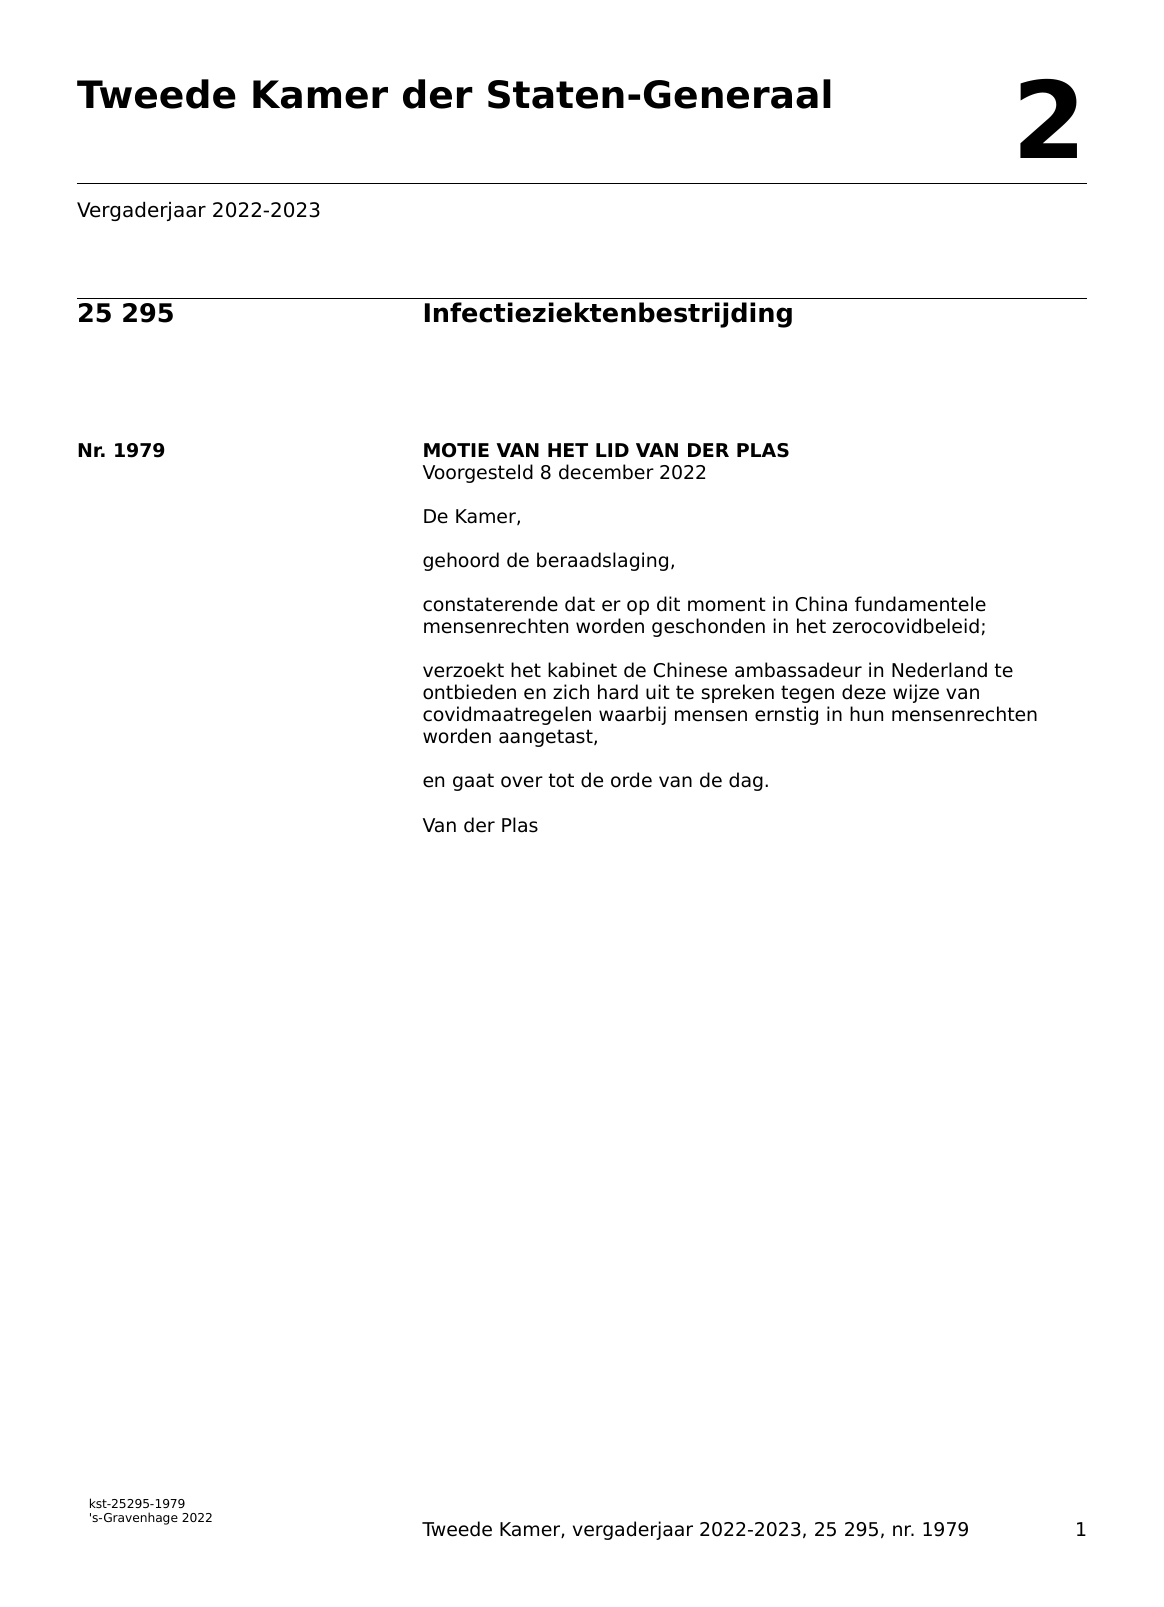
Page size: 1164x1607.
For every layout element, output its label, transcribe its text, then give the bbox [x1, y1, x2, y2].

text constaterende dat er op dit moment in China fundamentele mensenrechten worden geschonden in het zerocovidbeleid; [422, 594, 1087, 638]
text De Kamer, [422, 506, 1087, 528]
table_header 2 [886, 59, 1087, 183]
text kst-25295-1979 [88, 1497, 323, 1511]
subtitle Nr. 1979 MOTIE VAN HET LID VAN DER PLAS [77, 440, 1087, 462]
subtitle 25 295 Infectieziektenbestrijding [77, 299, 1087, 329]
text 's-Gravenhage 2022 [88, 1511, 323, 1525]
table_header Tweede Kamer der Staten-Generaal [77, 59, 886, 183]
text verzoekt het kabinet de Chinese ambassadeur in Nederland te ontbieden en zich hard uit te spreken tegen deze wijze van covidmaatregelen waarbij mensen ernstig in hun mensenrechten worden aangetast, [422, 660, 1087, 748]
text Voorgesteld 8 december 2022 [422, 462, 1087, 484]
text gehoord de beraadslaging, [422, 550, 1087, 572]
text en gaat over tot de orde van de dag. [422, 770, 1087, 792]
text Van der Plas [422, 814, 1087, 837]
table_cell Vergaderjaar 2022-2023 [77, 184, 1087, 298]
